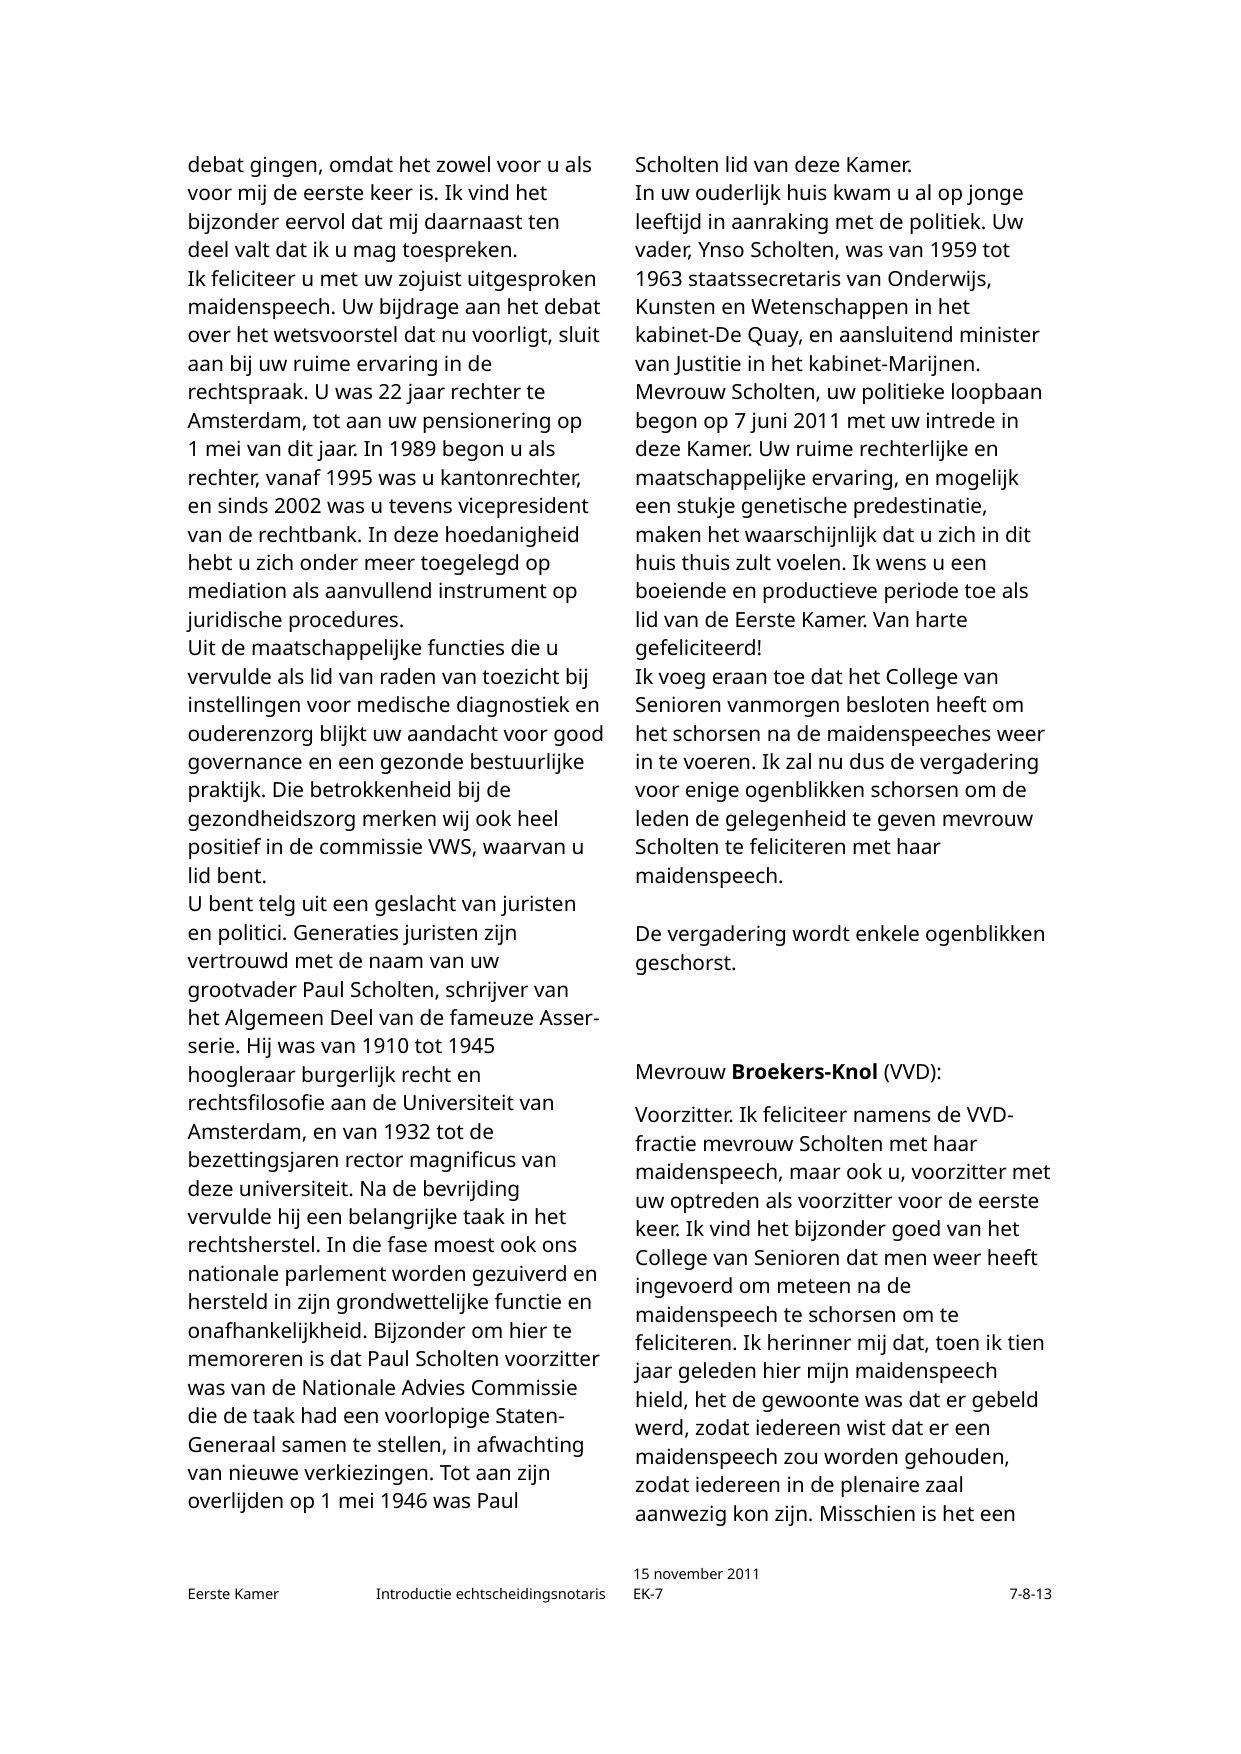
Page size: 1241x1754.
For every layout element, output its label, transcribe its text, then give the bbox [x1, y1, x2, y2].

text debat gingen, omdat het zowel voor u als voor mij de eerste keer is. Ik vind het bijzonder eervol dat mij daarnaast ten deel valt dat ik u mag toespreken. [187, 150, 605, 264]
text Ik feliciteer u met uw zojuist uitgesproken maidenspeech. Uw bijdrage aan het debat over het wetsvoorstel dat nu voorligt, sluit aan bij uw ruime ervaring in de rechtspraak. U was 22 jaar rechter te Amsterdam, tot aan uw pensionering op 1 mei van dit jaar. In 1989 begon u als rechter, vanaf 1995 was u kantonrechter, en sinds 2002 was u tevens vicepresident van de rechtbank. In deze hoedanigheid hebt u zich onder meer toegelegd op mediation als aanvullend instrument op juridische procedures. [187, 264, 605, 633]
text  [635, 1006, 1053, 1035]
text Uit de maatschappelijke functies die u vervulde als lid van raden van toezicht bij instellingen voor medische diagnostiek en ouderenzorg blijkt uw aandacht voor good governance en een gezonde bestuurlijke praktijk. Die betrokkenheid bij de gezondheidszorg merken wij ook heel positief in de commissie VWS, waarvan u lid bent. [187, 633, 605, 889]
text Mevrouw Broekers-Knol (VVD): [635, 1057, 1053, 1086]
text De vergadering wordt enkele ogenblikken geschorst. [635, 919, 1053, 976]
text Ik voeg eraan toe dat het College van Senioren vanmorgen besloten heeft om het schorsen na de maidenspeeches weer in te voeren. Ik zal nu dus de vergadering voor enige ogenblikken schorsen om de leden de gelegenheid te geven mevrouw Scholten te feliciteren met haar maidenspeech. [635, 662, 1053, 889]
text U bent telg uit een geslacht van juristen en politici. Generaties juristen zijn vertrouwd met de naam van uw grootvader Paul Scholten, schrijver van het Algemeen Deel van de fameuze Asser-serie. Hij was van 1910 tot 1945 hoogleraar burgerlijk recht en rechtsfilosofie aan de Universiteit van Amsterdam, en van 1932 tot de bezettingsjaren rector magnificus van deze universiteit. Na de bevrijding vervulde hij een belangrijke taak in het rechtsherstel. In die fase moest ook ons nationale parlement worden gezuiverd en hersteld in zijn grondwettelijke functie en onafhankelijkheid. Bijzonder om hier te memoreren is dat Paul Scholten voorzitter was van de Nationale Advies Commissie die de taak had een voorlopige Staten-Generaal samen te stellen, in afwachting van nieuwe verkiezingen. Tot aan zijn overlijden op 1 mei 1946 was Paul [187, 889, 605, 1515]
text Mevrouw Scholten, uw politieke loopbaan begon op 7 juni 2011 met uw intrede in deze Kamer. Uw ruime rechterlijke en maatschappelijke ervaring, en mogelijk een stukje genetische predestinatie, maken het waarschijnlijk dat u zich in dit huis thuis zult voelen. Ik wens u een boeiende en productieve periode toe als lid van de Eerste Kamer. Van harte gefeliciteerd! [635, 377, 1053, 662]
text In uw ouderlijk huis kwam u al op jonge leeftijd in aanraking met de politiek. Uw vader, Ynso Scholten, was van 1959 tot 1963 staatssecretaris van Onderwijs, Kunsten en Wetenschappen in het kabinet-De Quay, en aansluitend minister van Justitie in het kabinet-Marijnen. [635, 178, 1053, 377]
text Scholten lid van deze Kamer. [635, 150, 1053, 178]
text Voorzitter. Ik feliciteer namens de VVD-fractie mevrouw Scholten met haar maidenspeech, maar ook u, voorzitter met uw optreden als voorzitter voor de eerste keer. Ik vind het bijzonder goed van het College van Senioren dat men weer heeft ingevoerd om meteen na de maidenspeech te schorsen om te feliciteren. Ik herinner mij dat, toen ik tien jaar geleden hier mijn maidenspeech hield, het de gewoonte was dat er gebeld werd, zodat iedereen wist dat er een maidenspeech zou worden gehouden, zodat iedereen in de plenaire zaal aanwezig kon zijn. Misschien is het een [635, 1101, 1053, 1527]
